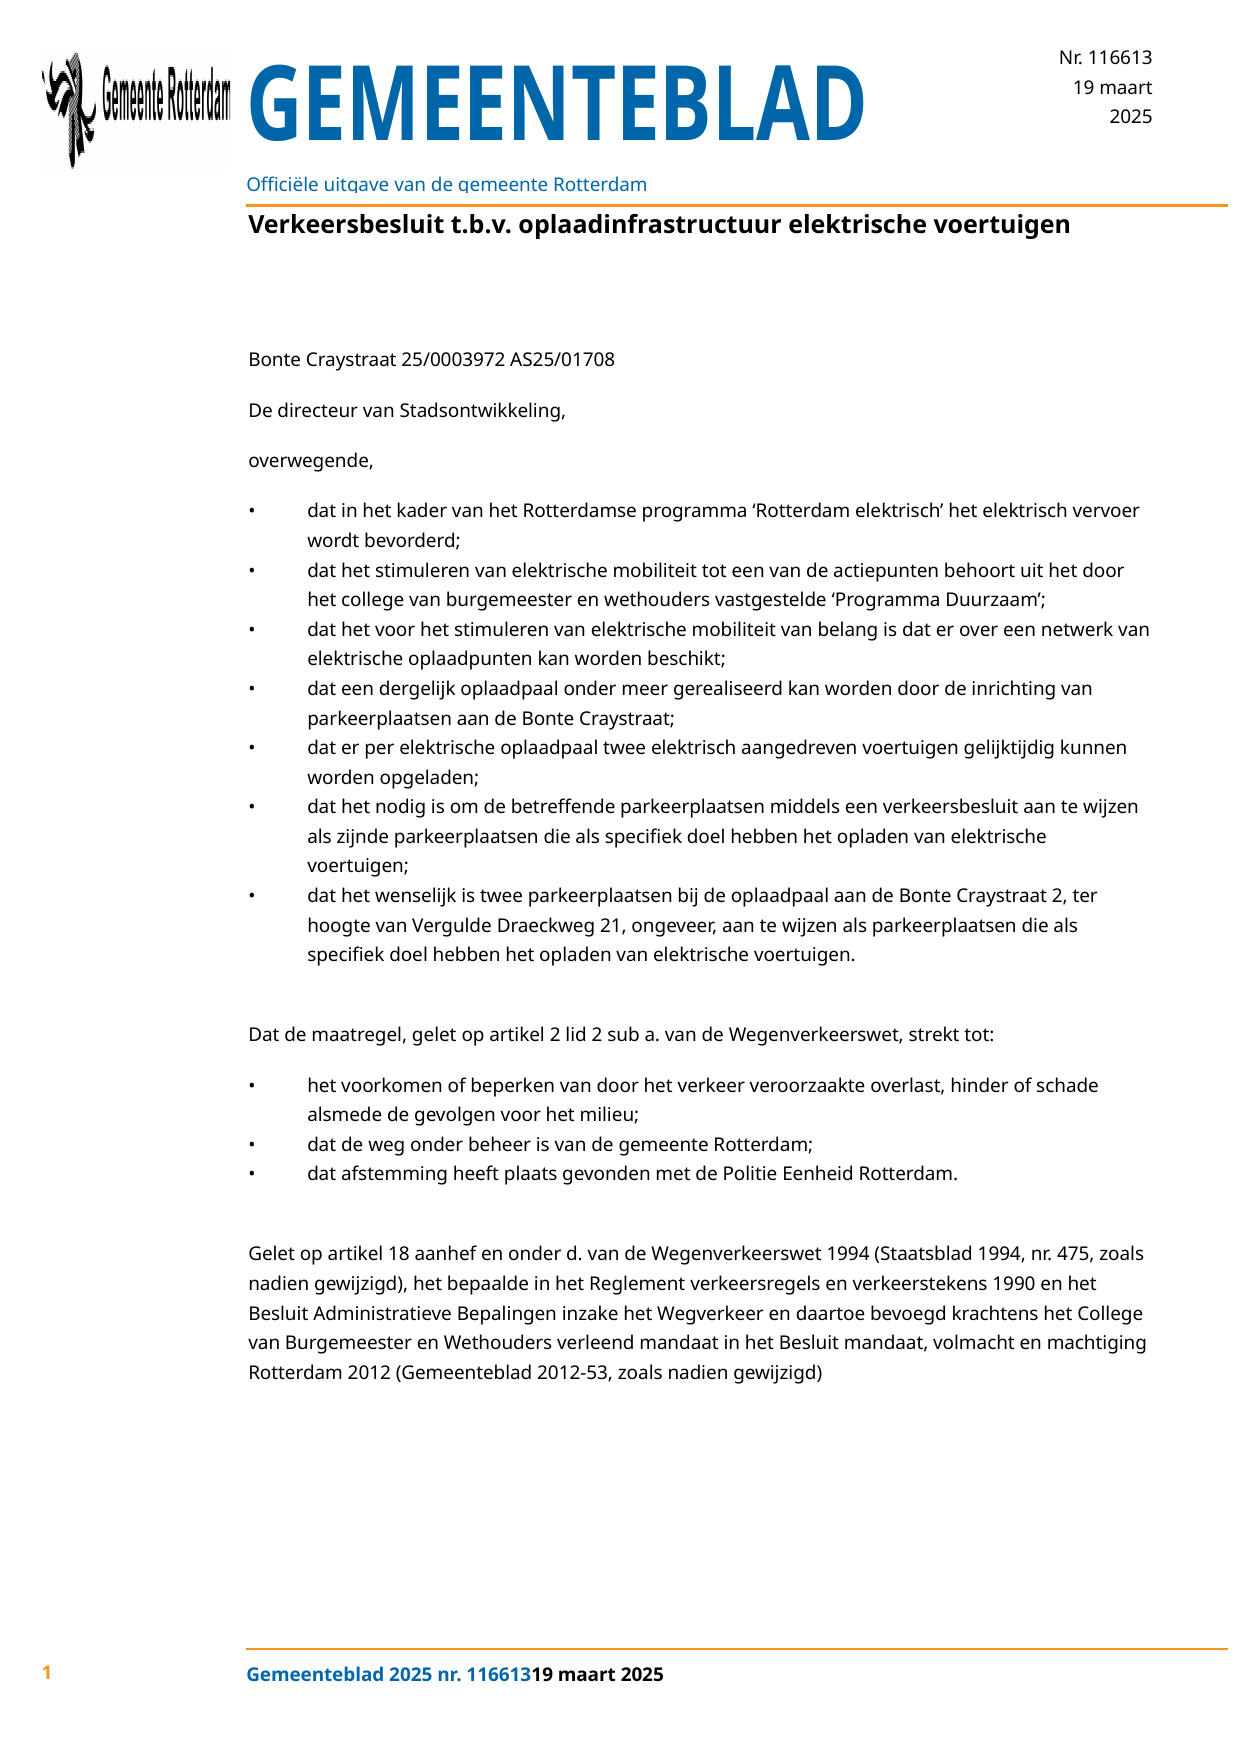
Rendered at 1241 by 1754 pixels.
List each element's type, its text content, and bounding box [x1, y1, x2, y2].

text Gelet op artikel 18 aanhef en onder d. van de Wegenverkeerswet 1994 (Staatsblad 1994, nr. 475, zoals nadien gewijzigd), het bepaalde in het Reglement verkeersregels en verkeerstekens 1990 en het Besluit Administratieve Bepalingen inzake het Wegverkeer en daartoe bevoegd krachtens het College van Burgemeester en Wethouders verleend mandaat in het Besluit mandaat, volmacht en machtiging Rotterdam 2012 (Gemeenteblad 2012-53, zoals nadien gewijzigd) [248, 1241, 1152, 1385]
text Bonte Craystraat 25/0003972 AS25/01708 [248, 346, 1152, 372]
text Dat de maatregel, gelet op artikel 2 lid 2 sub a. van de Wegenverkeerswet, strekt tot: [248, 1021, 1152, 1047]
list dat afstemming heeft plaats gevonden met de Politie Eenheid Rotterdam. [248, 1161, 1152, 1186]
list dat er per elektrische oplaadpaal twee elektrisch aangedreven voertuigen gelijktijdig kunnen worden opgeladen; [248, 734, 1152, 790]
picture [41, 47, 231, 172]
text Verkeersbesluit t.b.v. oplaadinfrastructuur elektrische voertuigen [248, 207, 1152, 241]
list dat een dergelijk oplaadpaal onder meer gerealiseerd kan worden door de inrichting van parkeerplaatsen aan de Bonte Craystraat; [248, 675, 1152, 731]
list dat het voor het stimuleren van elektrische mobiliteit van belang is dat er over een netwerk van elektrische oplaadpunten kan worden beschikt; [248, 616, 1152, 671]
list dat de weg onder beheer is van de gemeente Rotterdam; [248, 1131, 1152, 1157]
list dat het stimuleren van elektrische mobiliteit tot een van de actiepunten behoort uit het door het college van burgemeester en wethouders vastgestelde ‘Programma Duurzaam’; [248, 557, 1152, 612]
text De directeur van Stadsontwikkeling, [248, 397, 1152, 423]
list dat in het kader van het Rotterdamse programma ‘Rotterdam elektrisch’ het elektrisch vervoer wordt bevorderd; [248, 498, 1152, 553]
text overwegende, [248, 447, 1152, 473]
list het voorkomen of beperken van door het verkeer veroorzaakte overlast, hinder of schade alsmede de gevolgen voor het milieu; [248, 1072, 1152, 1127]
list dat het nodig is om de betreffende parkeerplaatsen middels een verkeersbesluit aan te wijzen als zijnde parkeerplaatsen die als specifiek doel hebben het opladen van elektrische voertuigen; [248, 793, 1152, 878]
list dat het wenselijk is twee parkeerplaatsen bij de oplaadpaal aan de Bonte Craystraat 2, ter hoogte van Vergulde Draeckweg 21, ongeveer, aan te wijzen als parkeerplaatsen die als specifiek doel hebben het opladen van elektrische voertuigen. [248, 882, 1152, 967]
